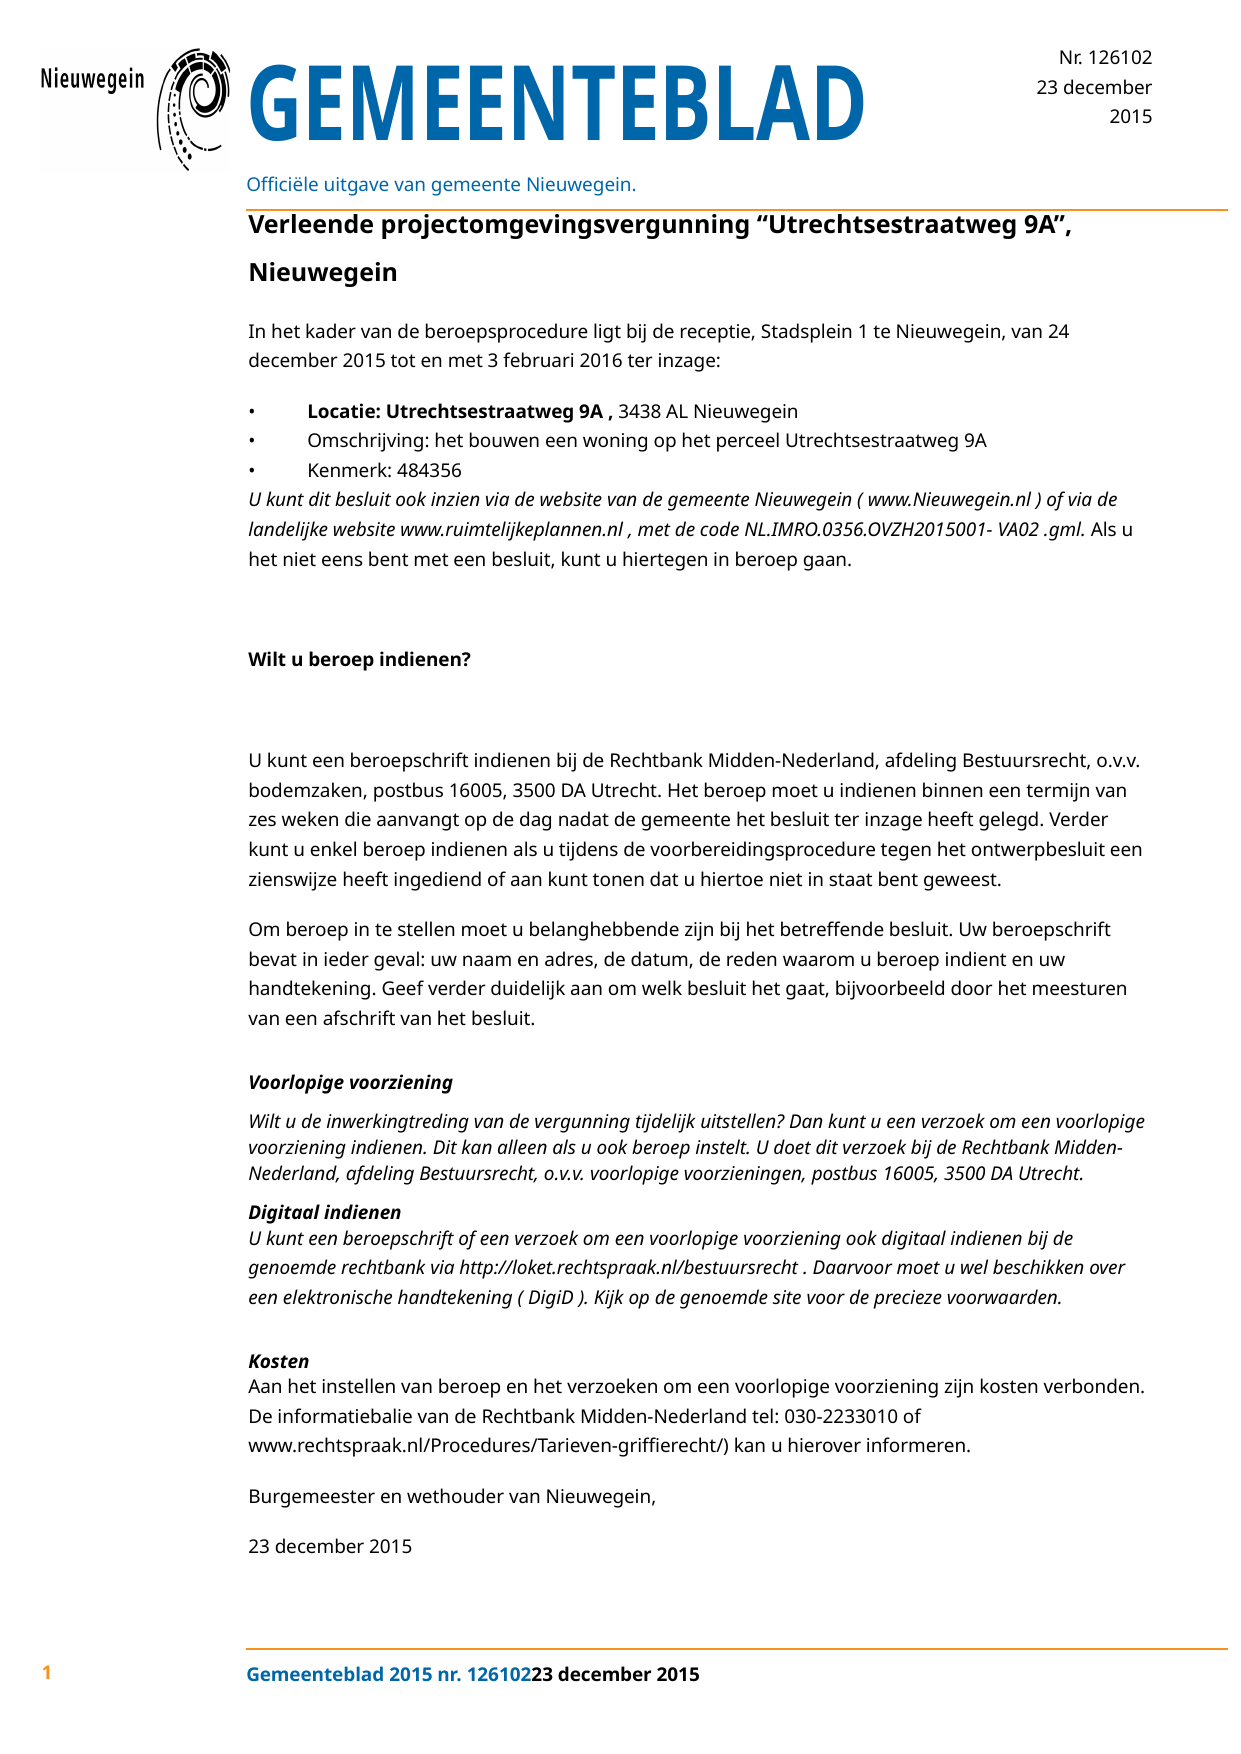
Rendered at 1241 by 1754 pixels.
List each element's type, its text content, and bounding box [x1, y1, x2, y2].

picture [41, 47, 231, 172]
text U kunt een beroepschrift indienen bij de Rechtbank Midden-Nederland, afdeling Bestuursrecht, o.v.v. bodemzaken, postbus 16005, 3500 DA Utrecht. Het beroep moet u indienen binnen een termijn van zes weken die aanvangt op de dag nadat de gemeente het besluit ter inzage heeft gelegd. Verder kunt u enkel beroep indienen als u tijdens de voorbereidingsprocedure tegen het ontwerpbesluit een zienswijze heeft ingediend of aan kunt tonen dat u hiertoe niet in staat bent geweest. [248, 747, 1152, 892]
text In het kader van de beroepsprocedure ligt bij de receptie, Stadsplein 1 te Nieuwegein, van 24 december 2015 tot en met 3 februari 2016 ter inzage: [248, 318, 1152, 373]
text Wilt u beroep indienen? [248, 647, 1152, 672]
list Kenmerk: 484356 [248, 457, 1152, 483]
text Aan het instellen van beroep en het verzoeken om een voorlopige voorziening zijn kosten verbonden. De informatiebalie van de Rechtbank Midden-Nederland tel: 030-2233010 of www.rechtspraak.nl/Procedures/Tarieven-griffierecht/) kan u hierover informeren. [248, 1373, 1152, 1458]
text Om beroep in te stellen moet u belanghebbende zijn bij het betreffende besluit. Uw beroepschrift bevat in ieder geval: uw naam en adres, de datum, de reden waarom u beroep indient en uw handtekening. Geef verder duidelijk aan om welk besluit het gaat, bijvoorbeeld door het meesturen van een afschrift van het besluit. [248, 916, 1152, 1031]
text Kosten [248, 1348, 1152, 1373]
text U kunt een beroepschrift of een verzoek om een voorlopige voorziening ook digitaal indienen bij de genoemde rechtbank via http://loket.rechtspraak.nl/bestuursrecht . Daarvoor moet u wel beschikken over een elektronische handtekening ( DigiD ). Kijk op de genoemde site voor de precieze voorwaarden. [248, 1225, 1152, 1309]
text Burgemeester en wethouder van Nieuwegein, [248, 1483, 1152, 1509]
text U kunt dit besluit ook inzien via de website van de gemeente Nieuwegein ( www.Nieuwegein.nl ) of via de landelijke website www.ruimtelijkeplannen.nl , met de code NL.IMRO.0356.OVZH2015001- VA02 .gml. Als u het niet eens bent met een besluit, kunt u hiertegen in beroep gaan. [248, 487, 1152, 572]
text Wilt u de inwerkingtreding van de vergunning tijdelijk uitstellen? Dan kunt u een verzoek om een voorlopige voorziening indienen. Dit kan alleen als u ook beroep instelt. U doet dit verzoek bij de Rechtbank Midden-Nederland, afdeling Bestuursrecht, o.v.v. voorlopige voorzieningen, postbus 16005, 3500 DA Utrecht. [248, 1108, 1152, 1185]
list Locatie: Utrechtsestraatweg 9A , 3438 AL Nieuwegein [248, 398, 1152, 424]
text 23 december 2015 [248, 1533, 1152, 1559]
text Digitaal indienen [248, 1199, 1152, 1225]
text Voorlopige voorziening [248, 1069, 1152, 1095]
list Omschrijving: het bouwen een woning op het perceel Utrechtsestraatweg 9A [248, 427, 1152, 453]
text Verleende projectomgevingsvergunning “Utrechtsestraatweg 9A”, Nieuwegein [248, 211, 1152, 288]
